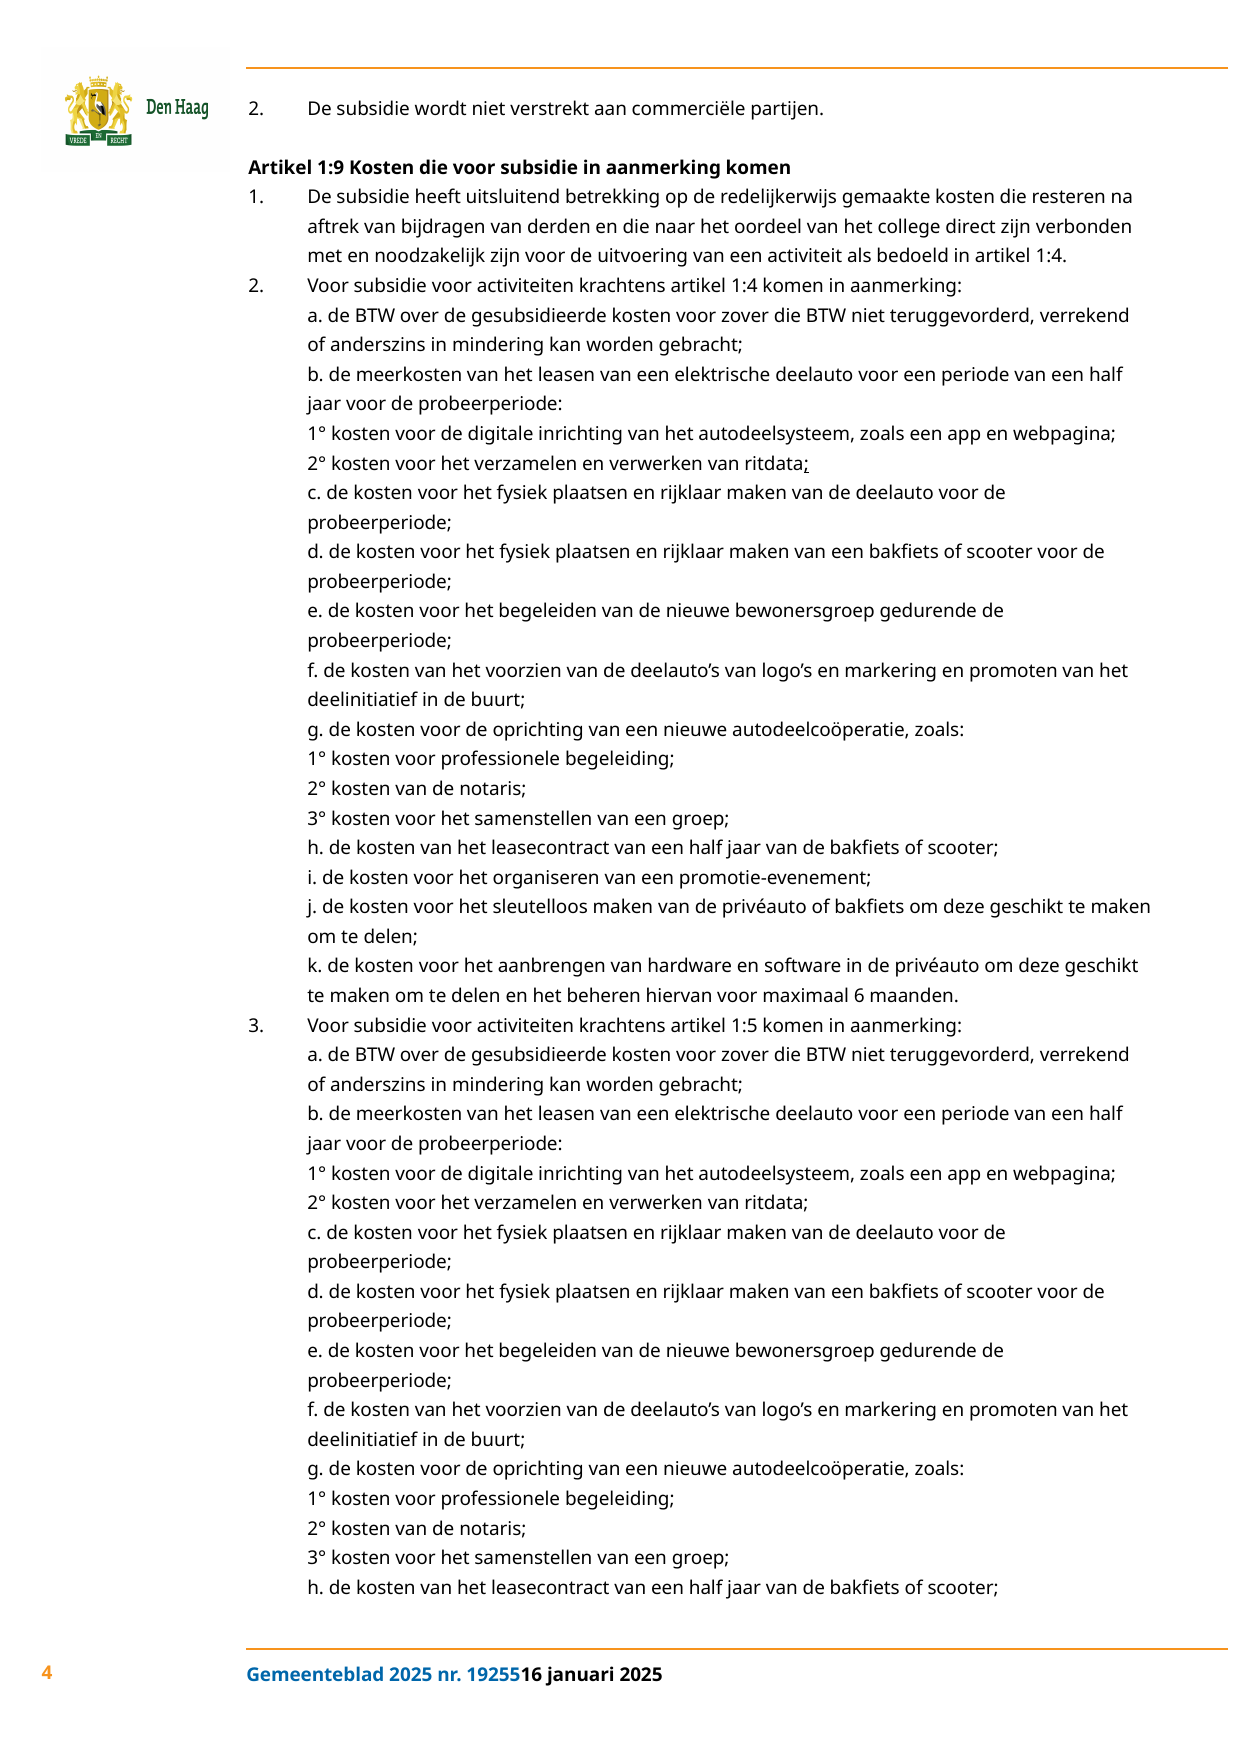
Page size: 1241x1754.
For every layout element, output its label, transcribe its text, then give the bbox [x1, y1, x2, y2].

list f. de kosten van het voorzien van de deelauto’s van logo’s en markering en promoten van het deelinitiatief in de buurt; [248, 657, 1152, 712]
list c. de kosten voor het fysiek plaatsen en rijklaar maken van de deelauto voor de probeerperiode; [248, 1219, 1152, 1274]
list g. de kosten voor de oprichting van een nieuwe autodeelcoöperatie, zoals: [248, 716, 1152, 742]
list h. de kosten van het leasecontract van een half jaar van de bakfiets of scooter; [248, 1574, 1152, 1600]
list 2° kosten voor het verzamelen en verwerken van ritdata; [248, 1189, 1152, 1215]
text Artikel 1:9 Kosten die voor subsidie in aanmerking komen [248, 154, 1152, 180]
list 3° kosten voor het samenstellen van een groep; [248, 805, 1152, 831]
list 2° kosten van de notaris; [248, 775, 1152, 801]
list e. de kosten voor het begeleiden van de nieuwe bewonersgroep gedurende de probeerperiode; [248, 598, 1152, 653]
list 1° kosten voor de digitale inrichting van het autodeelsysteem, zoals een app en webpagina; [248, 420, 1152, 446]
list De subsidie wordt niet verstrekt aan commerciële partijen. [248, 95, 1152, 121]
list 1° kosten voor professionele begeleiding; [248, 1485, 1152, 1511]
list De subsidie heeft uitsluitend betrekking op de redelijkerwijs gemaakte kosten die resteren na aftrek van bijdragen van derden en die naar het oordeel van het college direct zijn verbonden met en noodzakelijk zijn voor de uitvoering van een activiteit als bedoeld in artikel 1:4. [248, 183, 1152, 268]
list Voor subsidie voor activiteiten krachtens artikel 1:4 komen in aanmerking: [248, 272, 1152, 298]
list d. de kosten voor het fysiek plaatsen en rijklaar maken van een bakfiets of scooter voor de probeerperiode; [248, 1278, 1152, 1333]
list e. de kosten voor het begeleiden van de nieuwe bewonersgroep gedurende de probeerperiode; [248, 1337, 1152, 1393]
list 1° kosten voor de digitale inrichting van het autodeelsysteem, zoals een app en webpagina; [248, 1160, 1152, 1186]
list 2° kosten voor het verzamelen en verwerken van ritdata; [248, 450, 1152, 476]
list a. de BTW over de gesubsidieerde kosten voor zover die BTW niet teruggevorderd, verrekend of anderszins in mindering kan worden gebracht; [248, 302, 1152, 357]
list d. de kosten voor het fysiek plaatsen en rijklaar maken van een bakfiets of scooter voor de probeerperiode; [248, 538, 1152, 594]
list k. de kosten voor het aanbrengen van hardware en software in de privéauto om deze geschikt te maken om te delen en het beheren hiervan voor maximaal 6 maanden. [248, 953, 1152, 1008]
list i. de kosten voor het organiseren van een promotie-evenement; [248, 864, 1152, 890]
list a. de BTW over de gesubsidieerde kosten voor zover die BTW niet teruggevorderd, verrekend of anderszins in mindering kan worden gebracht; [248, 1041, 1152, 1097]
list h. de kosten van het leasecontract van een half jaar van de bakfiets of scooter; [248, 834, 1152, 860]
list j. de kosten voor het sleutelloos maken van de privéauto of bakfiets om deze geschikt te maken om te delen; [248, 893, 1152, 949]
list 1° kosten voor professionele begeleiding; [248, 746, 1152, 771]
list c. de kosten voor het fysiek plaatsen en rijklaar maken van de deelauto voor de probeerperiode; [248, 479, 1152, 535]
list 3° kosten voor het samenstellen van een groep; [248, 1544, 1152, 1570]
list b. de meerkosten van het leasen van een elektrische deelauto voor een periode van een half jaar voor de probeerperiode: [248, 361, 1152, 416]
list Voor subsidie voor activiteiten krachtens artikel 1:5 komen in aanmerking: [248, 1012, 1152, 1038]
list f. de kosten van het voorzien van de deelauto’s van logo’s en markering en promoten van het deelinitiatief in de buurt; [248, 1396, 1152, 1452]
list 2° kosten van de notaris; [248, 1515, 1152, 1541]
list g. de kosten voor de oprichting van een nieuwe autodeelcoöperatie, zoals: [248, 1456, 1152, 1481]
list b. de meerkosten van het leasen van een elektrische deelauto voor een periode van een half jaar voor de probeerperiode: [248, 1101, 1152, 1156]
picture [41, 47, 231, 172]
